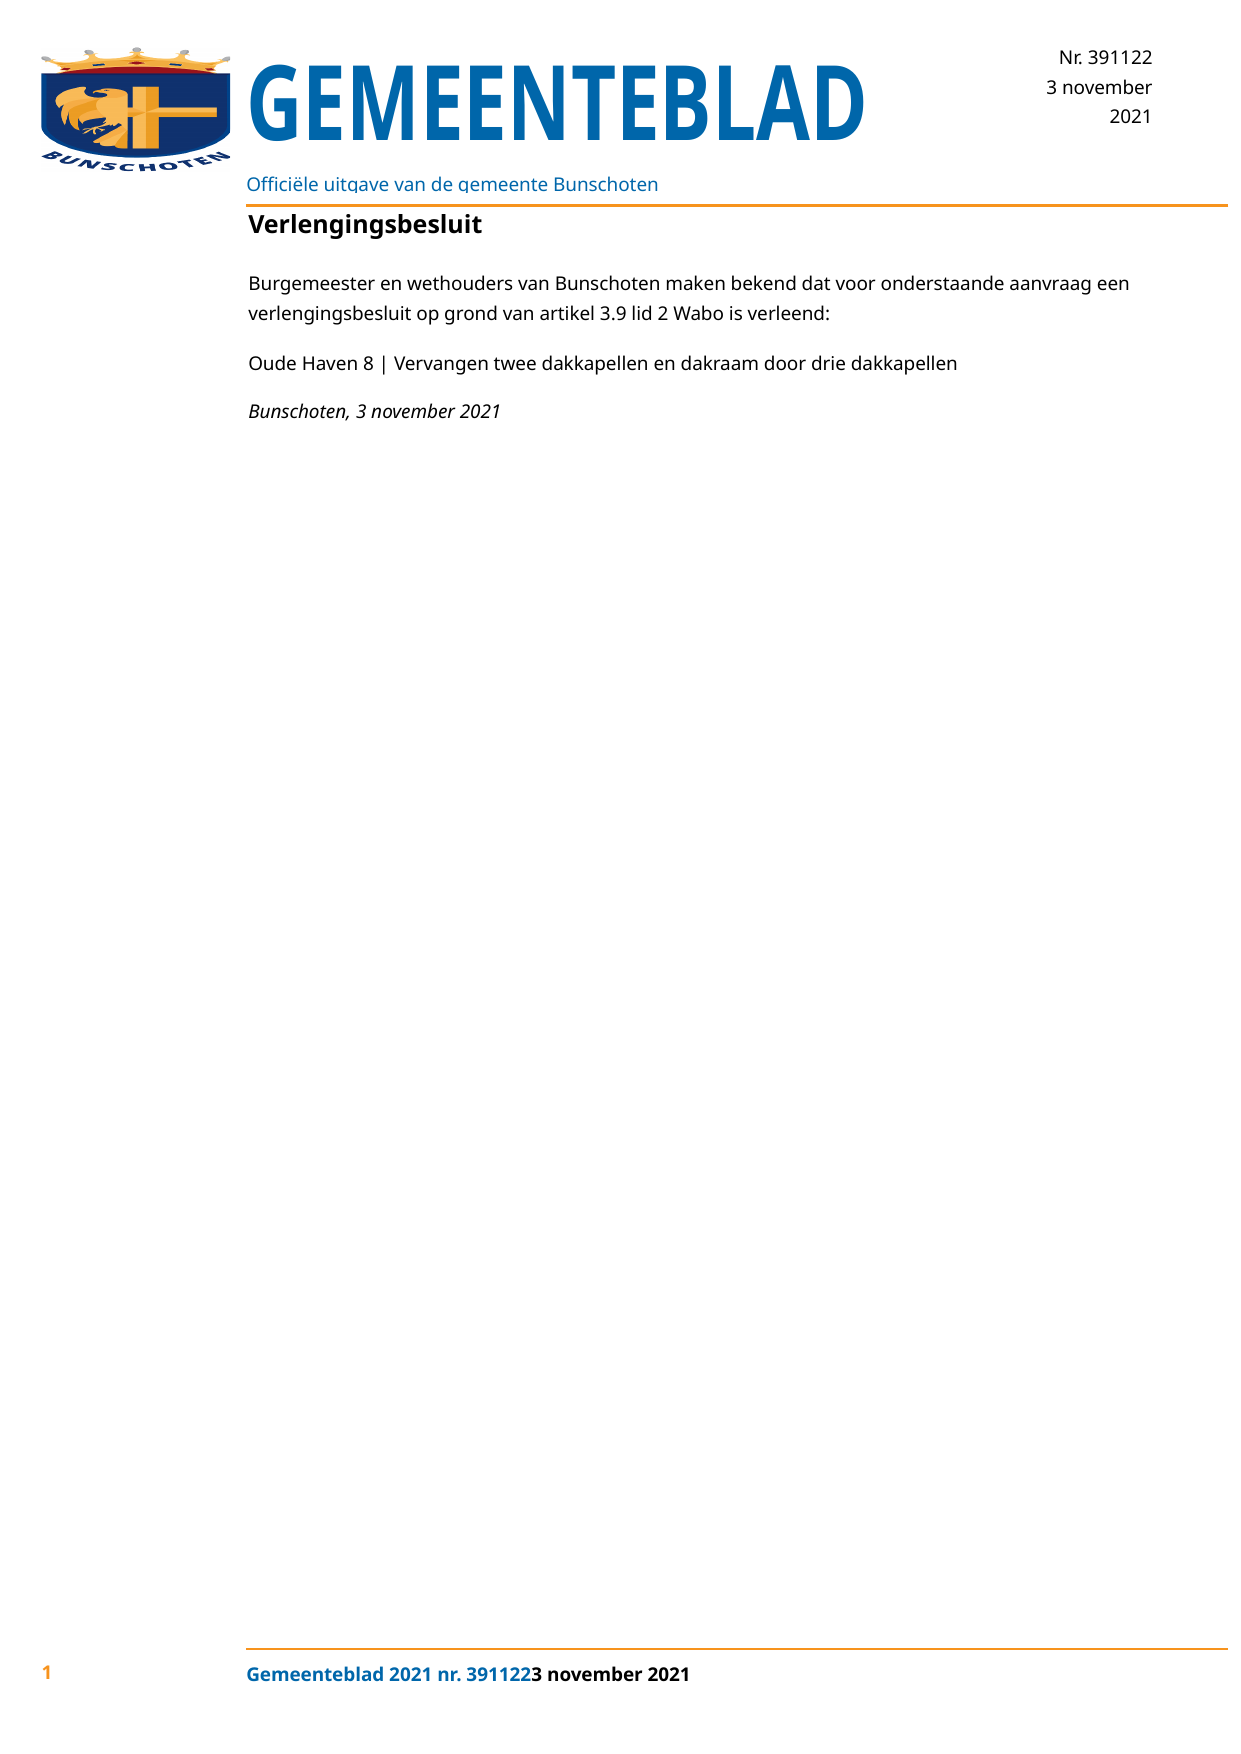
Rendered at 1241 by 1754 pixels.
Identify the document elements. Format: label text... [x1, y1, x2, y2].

text Verlengingsbesluit [248, 207, 1152, 241]
picture [41, 47, 231, 172]
text Oude Haven 8 | Vervangen twee dakkapellen en dakraam door drie dakkapellen [248, 350, 1152, 376]
text Bunschoten, 3 november 2021 [248, 398, 1152, 424]
text Burgemeester en wethouders van Bunschoten maken bekend dat voor onderstaande aanvraag een verlengingsbesluit op grond van artikel 3.9 lid 2 Wabo is verleend: [248, 270, 1152, 326]
